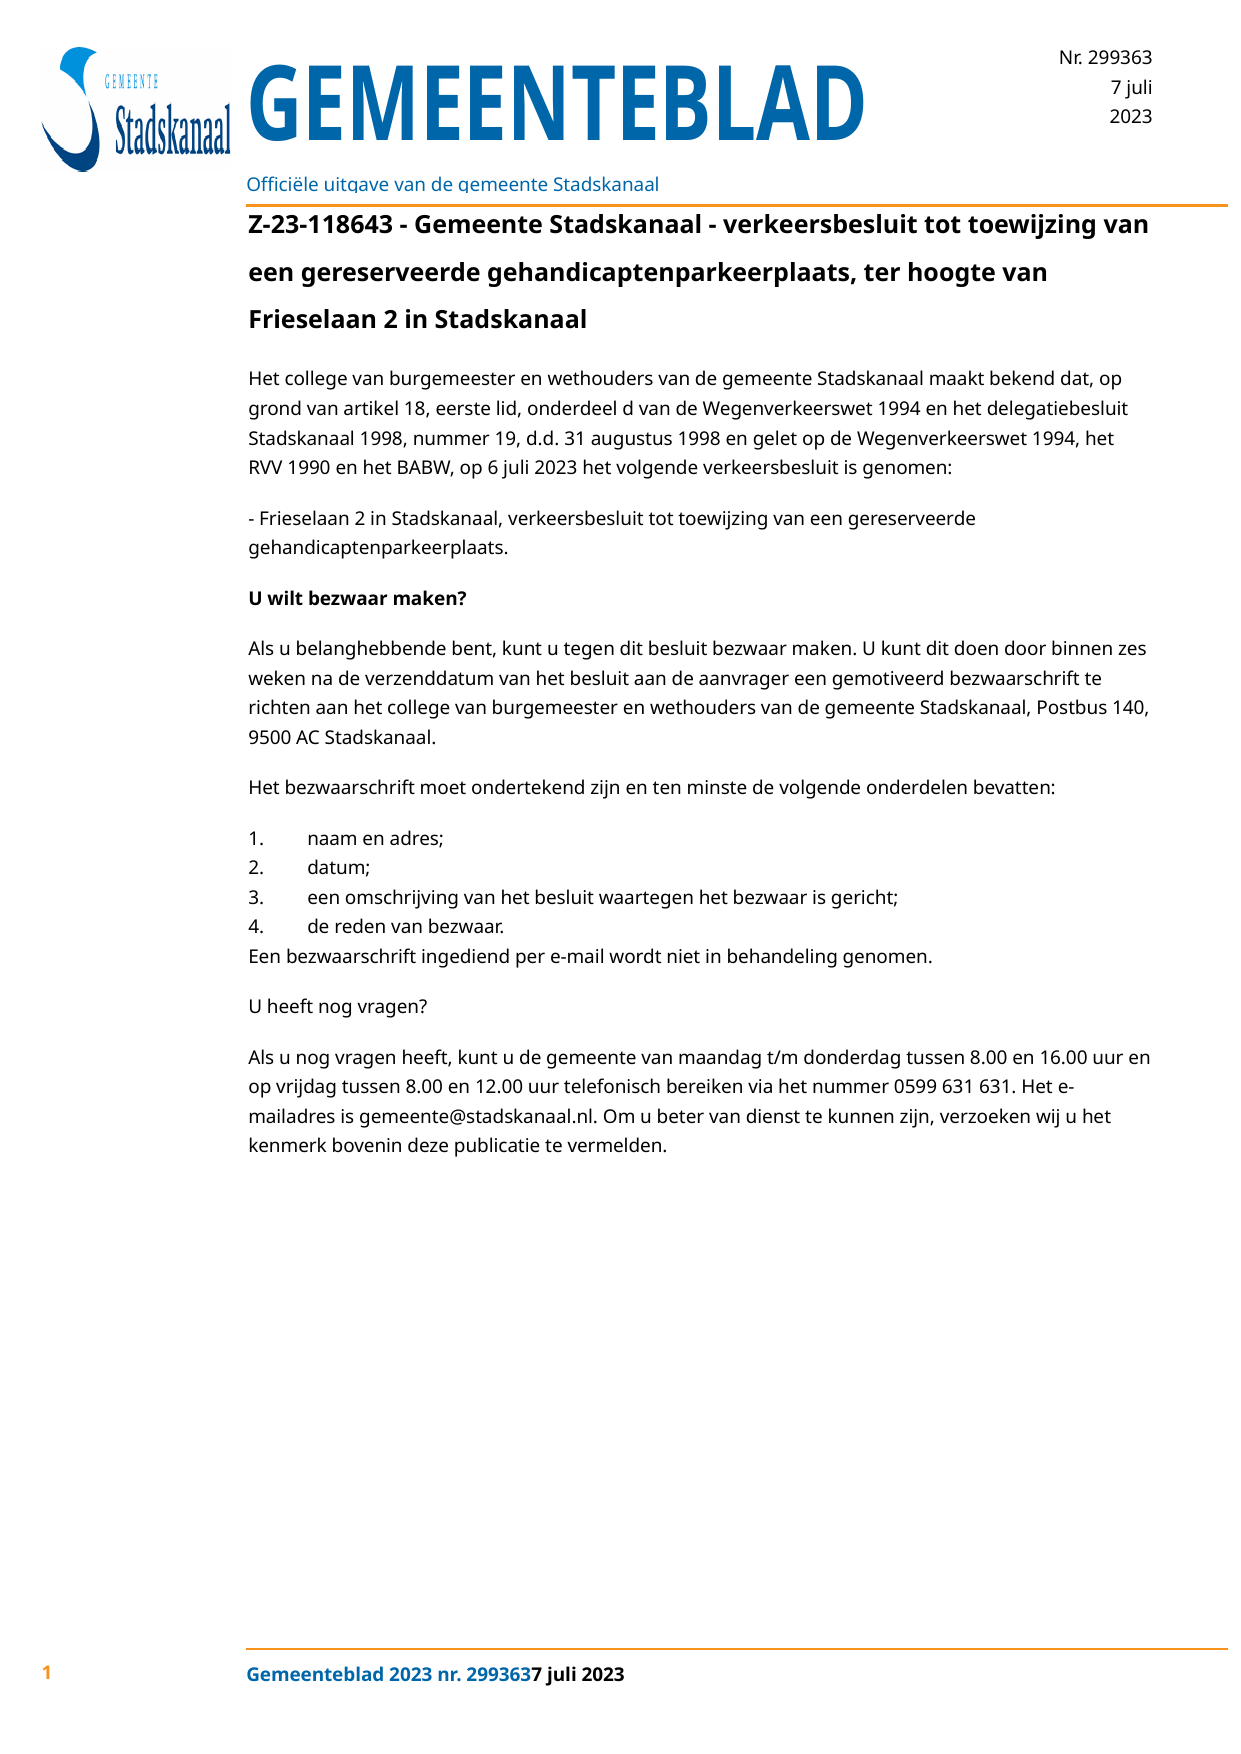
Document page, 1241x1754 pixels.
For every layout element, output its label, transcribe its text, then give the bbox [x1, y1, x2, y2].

text Z-23-118643 - Gemeente Stadskanaal - verkeersbesluit tot toewijzing van een gereserveerde gehandicaptenparkeerplaats, ter hoogte van Frieselaan 2 in Stadskanaal [248, 207, 1152, 336]
list een omschrijving van het besluit waartegen het bezwaar is gericht; [248, 884, 1152, 909]
text Als u belanghebbende bent, kunt u tegen dit besluit bezwaar maken. U kunt dit doen door binnen zes weken na de verzenddatum van het besluit aan de aanvrager een gemotiveerd bezwaarschrift te richten aan het college van burgemeester en wethouders van de gemeente Stadskanaal, Postbus 140, 9500 AC Stadskanaal. [248, 635, 1152, 749]
text Het college van burgemeester en wethouders van de gemeente Stadskanaal maakt bekend dat, op grond van artikel 18, eerste lid, onderdeel d van de Wegenverkeerswet 1994 en het delegatiebesluit Stadskanaal 1998, nummer 19, d.d. 31 augustus 1998 en gelet op de Wegenverkeerswet 1994, het RVV 1990 en het BABW, op 6 juli 2023 het volgende verkeersbesluit is genomen: [248, 366, 1152, 480]
list de reden van bezwaar. [248, 913, 1152, 939]
text U heeft nog vragen? [248, 993, 1152, 1019]
picture [41, 47, 231, 172]
text U wilt bezwaar maken? [248, 585, 1152, 610]
list datum; [248, 854, 1152, 880]
text Als u nog vragen heeft, kunt u de gemeente van maandag t/m donderdag tussen 8.00 en 16.00 uur en op vrijdag tussen 8.00 en 12.00 uur telefonisch bereiken via het nummer 0599 631 631. Het e-mailadres is gemeente@stadskanaal.nl. Om u beter van dienst te kunnen zijn, verzoeken wij u het kenmerk bovenin deze publicatie te vermelden. [248, 1044, 1152, 1158]
list naam en adres; [248, 825, 1152, 850]
text Het bezwaarschrift moet ondertekend zijn en ten minste de volgende onderdelen bevatten: [248, 774, 1152, 800]
text Een bezwaarschrift ingediend per e-mail wordt niet in behandeling genomen. [248, 943, 1152, 969]
text - Frieselaan 2 in Stadskanaal, verkeersbesluit tot toewijzing van een gereserveerde gehandicaptenparkeerplaats. [248, 505, 1152, 560]
